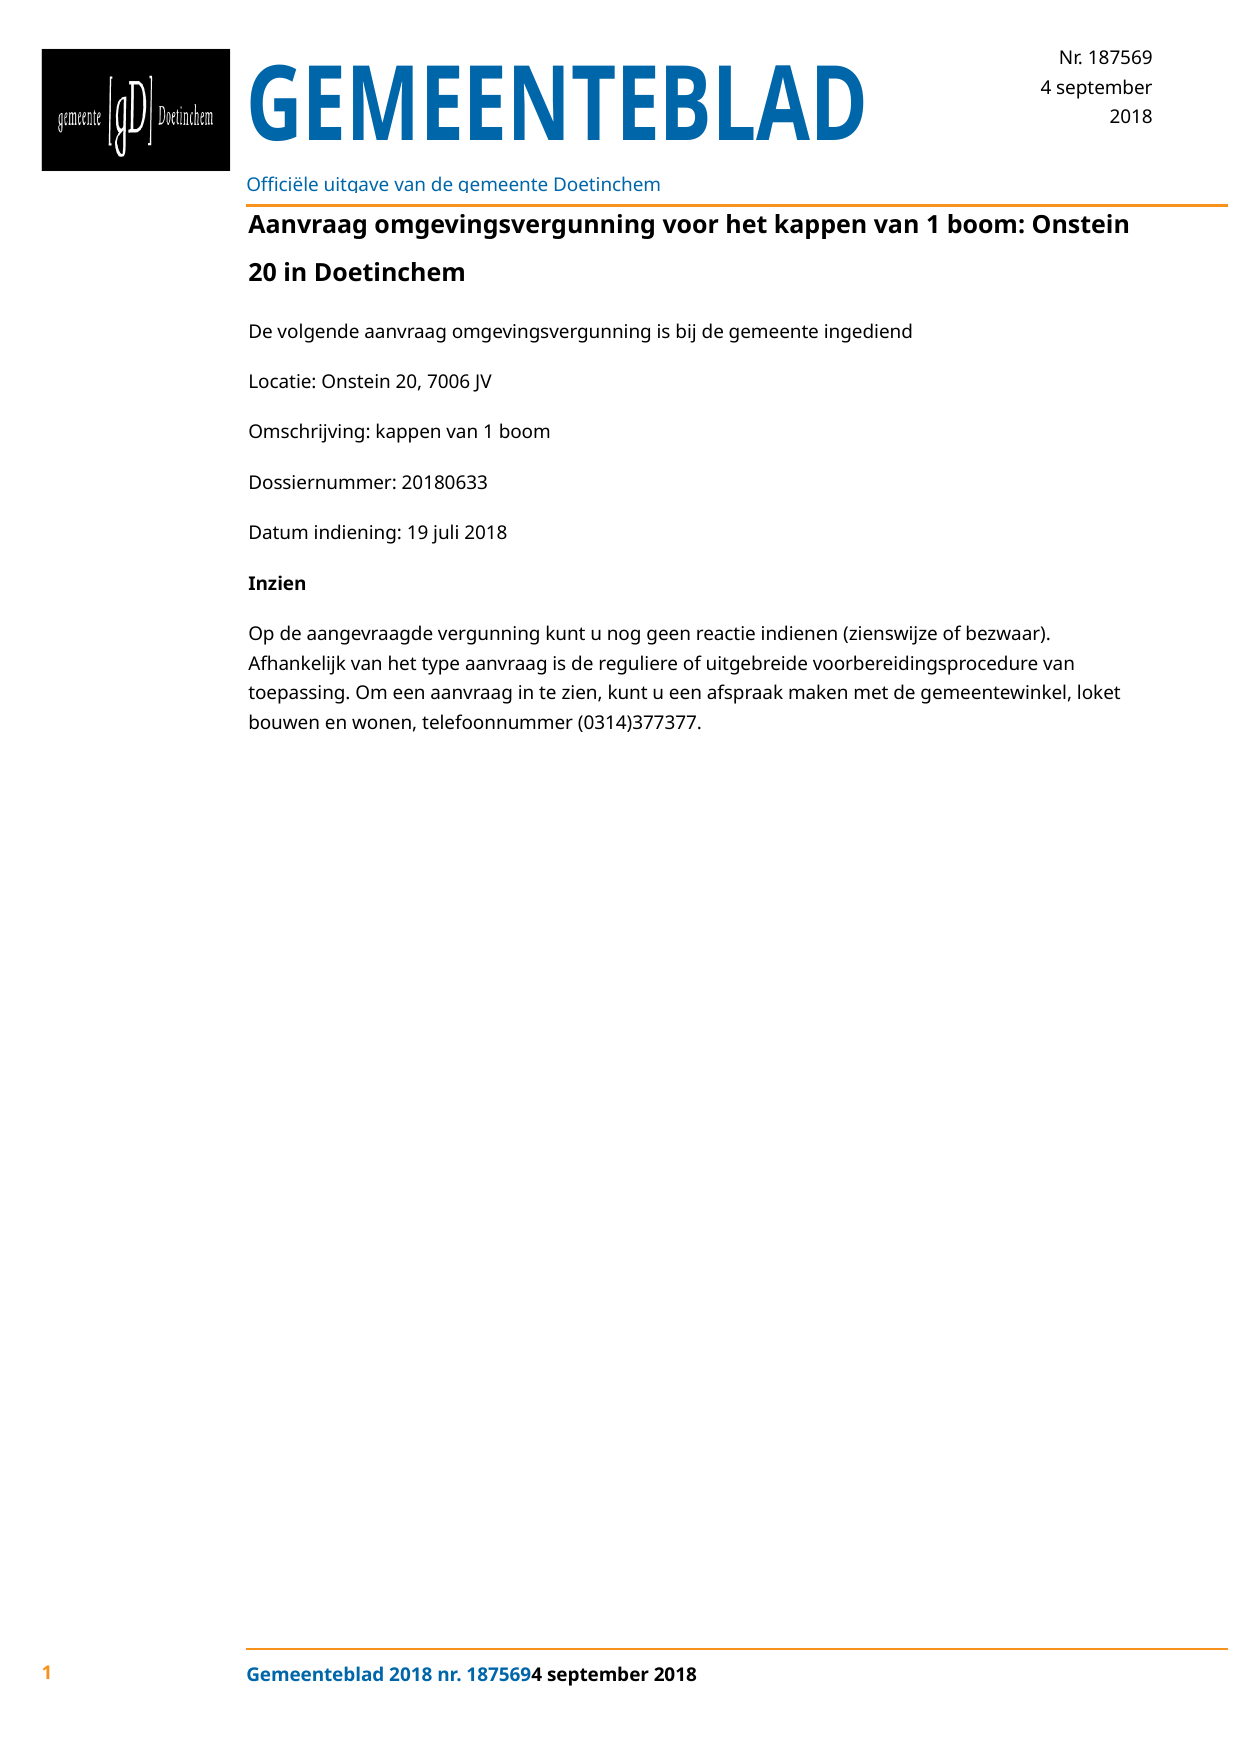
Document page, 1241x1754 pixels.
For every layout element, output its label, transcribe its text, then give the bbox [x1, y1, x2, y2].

text De volgende aanvraag omgevingsvergunning is bij de gemeente ingediend [248, 318, 1152, 344]
picture [41, 47, 231, 172]
text Op de aangevraagde vergunning kunt u nog geen reactie indienen (zienswijze of bezwaar). Afhankelijk van het type aanvraag is de reguliere of uitgebreide voorbereidingsprocedure van toepassing. Om een aanvraag in te zien, kunt u een afspraak maken met de gemeentewinkel, loket bouwen en wonen, telefoonnummer (0314)377377. [248, 620, 1152, 735]
text Inzien [248, 570, 1152, 596]
text Locatie: Onstein 20, 7006 JV [248, 368, 1152, 394]
text Dossiernummer: 20180633 [248, 469, 1152, 495]
text Datum indiening: 19 juli 2018 [248, 519, 1152, 545]
text Aanvraag omgevingsvergunning voor het kappen van 1 boom: Onstein 20 in Doetinchem [248, 207, 1152, 288]
text Omschrijving: kappen van 1 boom [248, 419, 1152, 444]
